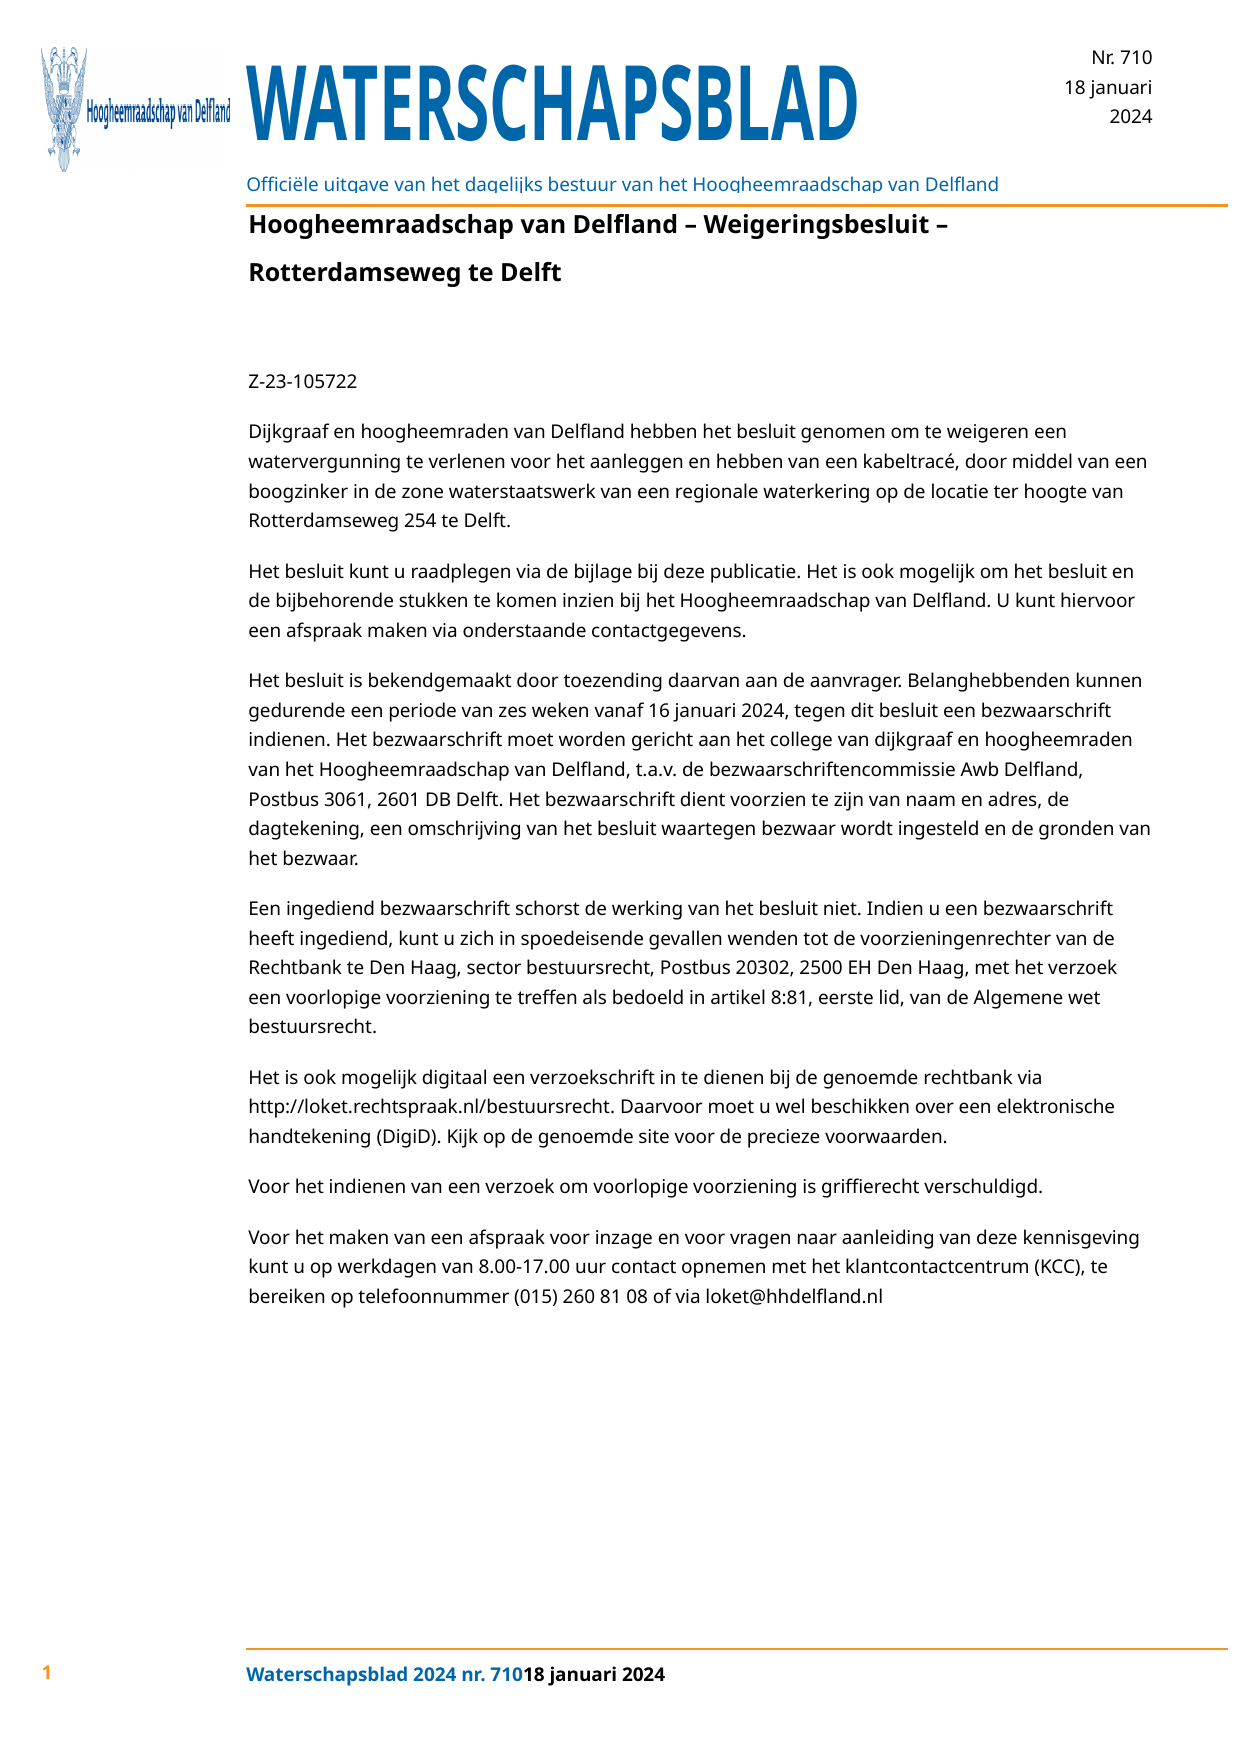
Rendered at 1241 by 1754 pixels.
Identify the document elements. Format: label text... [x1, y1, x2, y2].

text Een ingediend bezwaarschrift schorst de werking van het besluit niet. Indien u een bezwaarschrift heeft ingediend, kunt u zich in spoedeisende gevallen wenden tot de voorzieningenrechter van de Rechtbank te Den Haag, sector bestuursrecht, Postbus 20302, 2500 EH Den Haag, met het verzoek een voorlopige voorziening te treffen als bedoeld in artikel 8:81, eerste lid, van de Algemene wet bestuursrecht. [248, 895, 1152, 1039]
text Het besluit is bekendgemaakt door toezending daarvan aan de aanvrager. Belanghebbenden kunnen gedurende een periode van zes weken vanaf 16 januari 2024, tegen dit besluit een bezwaarschrift indienen. Het bezwaarschrift moet worden gericht aan het college van dijkgraaf en hoogheemraden van het Hoogheemraadschap van Delfland, t.a.v. de bezwaarschriftencommissie Awb Delfland, Postbus 3061, 2601 DB Delft. Het bezwaarschrift dient voorzien te zijn van naam en adres, de dagtekening, een omschrijving van het besluit waartegen bezwaar wordt ingesteld en de gronden van het bezwaar. [248, 667, 1152, 871]
text Z-23-105722 [248, 368, 1152, 394]
text Voor het maken van een afspraak voor inzage en voor vragen naar aanleiding van deze kennisgeving kunt u op werkdagen van 8.00-17.00 uur contact opnemen met het klantcontactcentrum (KCC), te bereiken op telefoonnummer (015) 260 81 08 of via loket@hhdelfland.nl [248, 1224, 1152, 1309]
text Het is ook mogelijk digitaal een verzoekschrift in te dienen bij de genoemde rechtbank via http://loket.rechtspraak.nl/bestuursrecht. Daarvoor moet u wel beschikken over een elektronische handtekening (DigiD). Kijk op de genoemde site voor de precieze voorwaarden. [248, 1064, 1152, 1149]
picture [41, 47, 231, 172]
text Dijkgraaf en hoogheemraden van Delfland hebben het besluit genomen om te weigeren een watervergunning te verlenen voor het aanleggen en hebben van een kabeltracé, door middel van een boogzinker in de zone waterstaatswerk van een regionale waterkering op de locatie ter hoogte van Rotterdamseweg 254 te Delft. [248, 419, 1152, 533]
text Hoogheemraadschap van Delfland – Weigeringsbesluit – Rotterdamseweg te Delft [248, 207, 1152, 288]
text Voor het indienen van een verzoek om voorlopige voorziening is griffierecht verschuldigd. [248, 1174, 1152, 1199]
text Het besluit kunt u raadplegen via de bijlage bij deze publicatie. Het is ook mogelijk om het besluit en de bijbehorende stukken te komen inzien bij het Hoogheemraadschap van Delfland. U kunt hiervoor een afspraak maken via onderstaande contactgegevens. [248, 558, 1152, 643]
